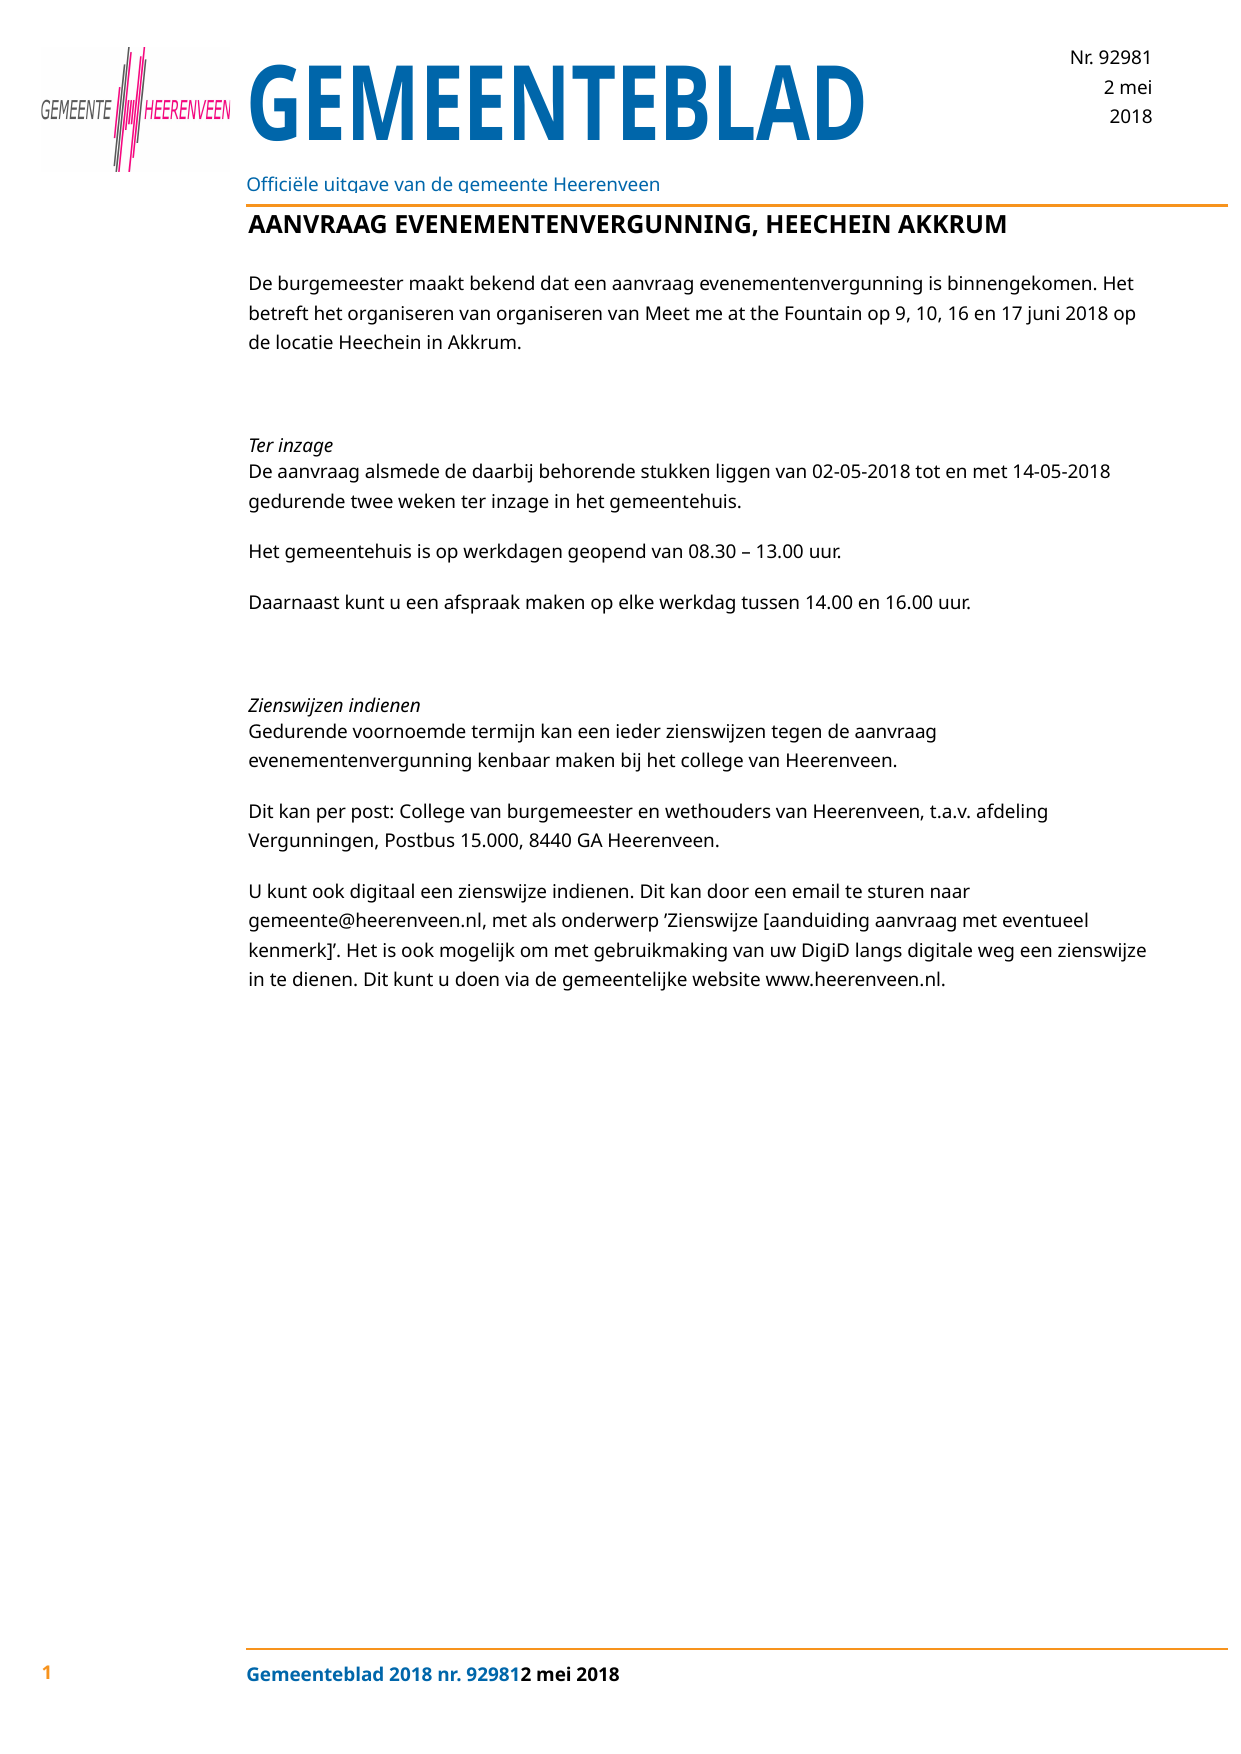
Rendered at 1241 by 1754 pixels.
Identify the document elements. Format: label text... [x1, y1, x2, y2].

text Ter inzage [248, 433, 1152, 458]
text Dit kan per post: College van burgemeester en wethouders van Heerenveen, t.a.v. afdeling Vergunningen, Postbus 15.000, 8440 GA Heerenveen. [248, 798, 1152, 853]
text De aanvraag alsmede de daarbij behorende stukken liggen van 02-05-2018 tot en met 14-05-2018 gedurende twee weken ter inzage in het gemeentehuis. [248, 458, 1152, 514]
text Daarnaast kunt u een afspraak maken op elke werkdag tussen 14.00 en 16.00 uur. [248, 589, 1152, 614]
text De burgemeester maakt bekend dat een aanvraag evenementenvergunning is binnengekomen. Het betreft het organiseren van organiseren van Meet me at the Fountain op 9, 10, 16 en 17 juni 2018 op de locatie Heechein in Akkrum. [248, 270, 1152, 355]
text AANVRAAG EVENEMENTENVERGUNNING, HEECHEIN AKKRUM [248, 207, 1152, 241]
picture [41, 47, 231, 172]
text Zienswijzen indienen [248, 692, 1152, 718]
text U kunt ook digitaal een zienswijze indienen. Dit kan door een email te sturen naar gemeente@heerenveen.nl, met als onderwerp ’Zienswijze [aanduiding aanvraag met eventueel kenmerk]’. Het is ook mogelijk om met gebruikmaking van uw DigiD langs digitale weg een zienswijze in te dienen. Dit kunt u doen via de gemeentelijke website www.heerenveen.nl. [248, 878, 1152, 992]
text Gedurende voornoemde termijn kan een ieder zienswijzen tegen de aanvraag evenementenvergunning kenbaar maken bij het college van Heerenveen. [248, 718, 1152, 773]
text Het gemeentehuis is op werkdagen geopend van 08.30 – 13.00 uur. [248, 538, 1152, 564]
